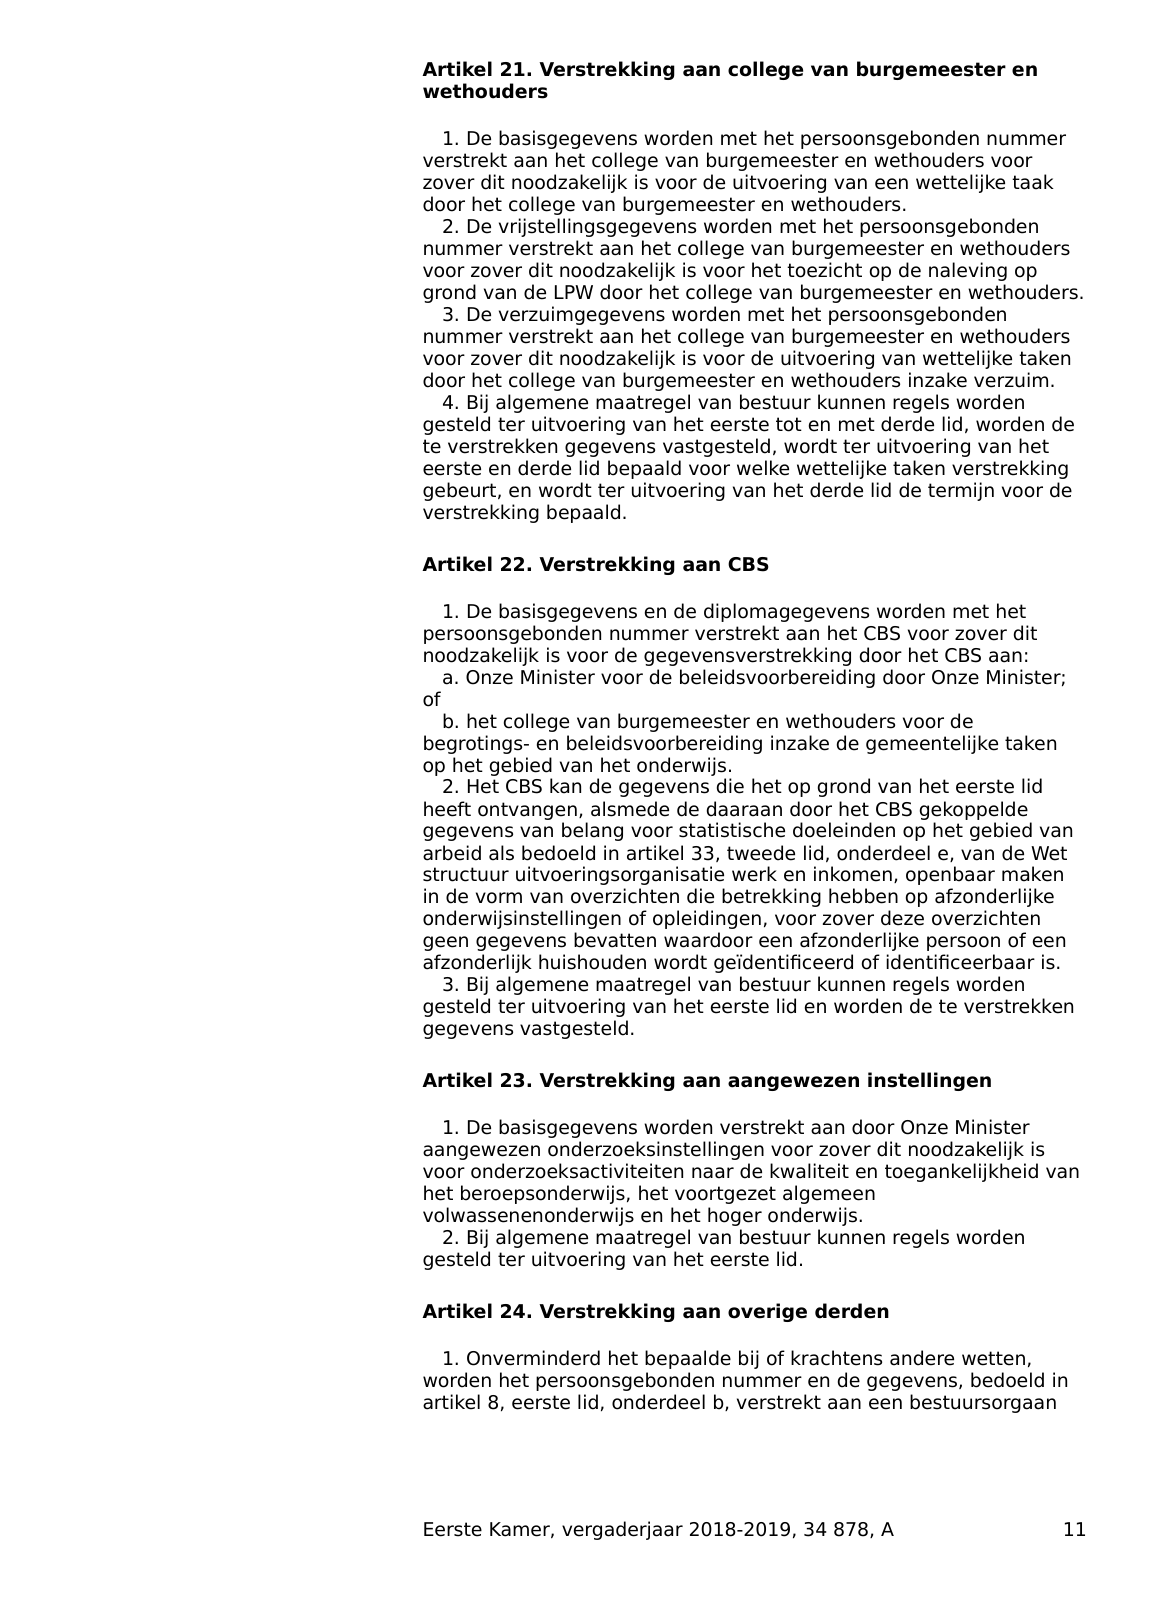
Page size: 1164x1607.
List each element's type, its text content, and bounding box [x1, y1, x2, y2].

text 2. Het CBS kan de gegevens die het op grond van het eerste lid heeft ontvangen, alsmede de daaraan door het CBS gekoppelde gegevens van belang voor statistische doeleinden op het gebied van arbeid als bedoeld in artikel 33, tweede lid, onderdeel e, van de Wet structuur uitvoeringsorganisatie werk en inkomen, openbaar maken in de vorm van overzichten die betrekking hebben op afzonderlijke onderwijsinstellingen of opleidingen, voor zover deze overzichten geen gegevens bevatten waardoor een afzonderlijke persoon of een afzonderlijk huishouden wordt geïdentificeerd of identificeerbaar is. [422, 776, 1087, 974]
text 1. De basisgegevens worden verstrekt aan door Onze Minister aangewezen onderzoeksinstellingen voor zover dit noodzakelijk is voor onderzoeksactiviteiten naar de kwaliteit en toegankelijkheid van het beroepsonderwijs, het voortgezet algemeen volwassenenonderwijs en het hoger onderwijs. [422, 1117, 1087, 1227]
subtitle Artikel 24. Verstrekking aan overige derden [422, 1301, 1087, 1323]
text b. het college van burgemeester en wethouders voor de begrotings- en beleidsvoorbereiding inzake de gemeentelijke taken op het gebied van het onderwijs. [422, 711, 1087, 776]
text 1. De basisgegevens worden met het persoonsgebonden nummer verstrekt aan het college van burgemeester en wethouders voor zover dit noodzakelijk is voor de uitvoering van een wettelijke taak door het college van burgemeester en wethouders. [422, 128, 1087, 216]
subtitle Artikel 22. Verstrekking aan CBS [422, 554, 1087, 576]
text 3. De verzuimgegevens worden met het persoonsgebonden nummer verstrekt aan het college van burgemeester en wethouders voor zover dit noodzakelijk is voor de uitvoering van wettelijke taken door het college van burgemeester en wethouders inzake verzuim. [422, 304, 1087, 392]
text 1. Onverminderd het bepaalde bij of krachtens andere wetten, worden het persoonsgebonden nummer en de gegevens, bedoeld in artikel 8, eerste lid, onderdeel b, verstrekt aan een bestuursorgaan [422, 1348, 1087, 1414]
text 3. Bij algemene maatregel van bestuur kunnen regels worden gesteld ter uitvoering van het eerste lid en worden de te verstrekken gegevens vastgesteld. [422, 974, 1087, 1040]
text 2. De vrijstellingsgegevens worden met het persoonsgebonden nummer verstrekt aan het college van burgemeester en wethouders voor zover dit noodzakelijk is voor het toezicht op de naleving op grond van de LPW door het college van burgemeester en wethouders. [422, 216, 1087, 304]
text 4. Bij algemene maatregel van bestuur kunnen regels worden gesteld ter uitvoering van het eerste tot en met derde lid, worden de te verstrekken gegevens vastgesteld, wordt ter uitvoering van het eerste en derde lid bepaald voor welke wettelijke taken verstrekking gebeurt, en wordt ter uitvoering van het derde lid de termijn voor de verstrekking bepaald. [422, 392, 1087, 524]
text a. Onze Minister voor de beleidsvoorbereiding door Onze Minister; of [422, 667, 1087, 711]
subtitle Artikel 23. Verstrekking aan aangewezen instellingen [422, 1070, 1087, 1092]
text 2. Bij algemene maatregel van bestuur kunnen regels worden gesteld ter uitvoering van het eerste lid. [422, 1227, 1087, 1271]
text 1. De basisgegevens en de diplomagegevens worden met het persoonsgebonden nummer verstrekt aan het CBS voor zover dit noodzakelijk is voor de gegevensverstrekking door het CBS aan: [422, 601, 1087, 667]
subtitle Artikel 21. Verstrekking aan college van burgemeester en wethouders [422, 59, 1087, 103]
